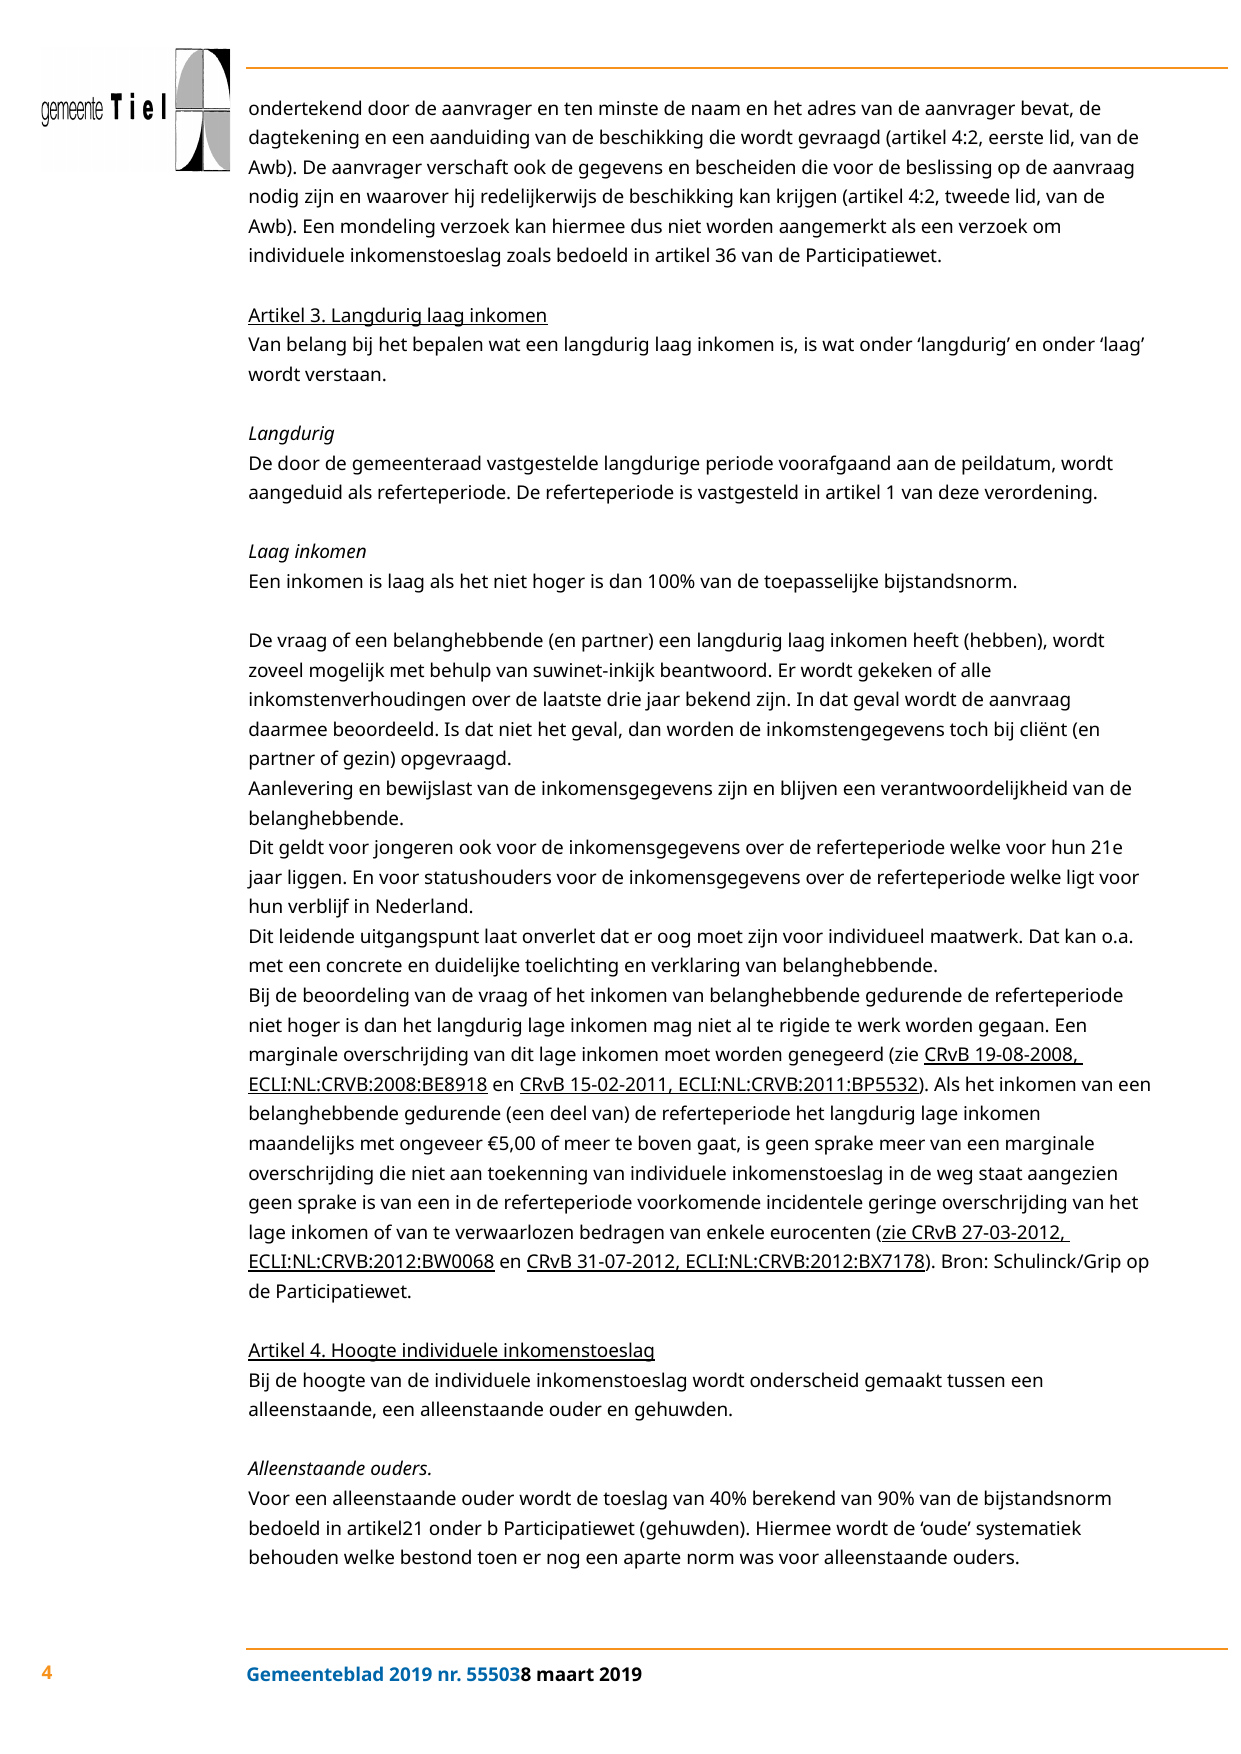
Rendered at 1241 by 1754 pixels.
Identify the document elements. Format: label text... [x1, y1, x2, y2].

text Artikel 4. Hoogte individuele inkomenstoeslag [248, 1337, 1152, 1363]
text Dit geldt voor jongeren ook voor de inkomensgegevens over de referteperiode welke voor hun 21e jaar liggen. En voor statushouders voor de inkomensgegevens over de referteperiode welke ligt voor hun verblijf in Nederland. [248, 834, 1152, 919]
text Dit leidende uitgangspunt laat onverlet dat er oog moet zijn voor individueel maatwerk. Dat kan o.a. met een concrete en duidelijke toelichting en verklaring van belanghebbende. [248, 923, 1152, 978]
text Laag inkomen [248, 538, 1152, 564]
text De vraag of een belanghebbende (en partner) een langdurig laag inkomen heeft (hebben), wordt zoveel mogelijk met behulp van suwinet-inkijk beantwoord. Er wordt gekeken of alle inkomstenverhoudingen over de laatste drie jaar bekend zijn. In dat geval wordt de aanvraag daarmee beoordeeld. Is dat niet het geval, dan worden de inkomstengegevens toch bij cliënt (en partner of gezin) opgevraagd. [248, 627, 1152, 771]
text Artikel 3. Langdurig laag inkomen [248, 302, 1152, 328]
text Voor een alleenstaande ouder wordt de toeslag van 40% berekend van 90% van de bijstandsnorm bedoeld in artikel21 onder b Participatiewet (gehuwden). Hiermee wordt de ‘oude’ systematiek behouden welke bestond toen er nog een aparte norm was voor alleenstaande ouders. [248, 1485, 1152, 1570]
text Een inkomen is laag als het niet hoger is dan 100% van de toepasselijke bijstandsnorm. [248, 568, 1152, 594]
text Bij de hoogte van de individuele inkomenstoeslag wordt onderscheid gemaakt tussen een alleenstaande, een alleenstaande ouder en gehuwden. [248, 1367, 1152, 1422]
text Alleenstaande ouders. [248, 1456, 1152, 1481]
picture [41, 47, 231, 172]
text De door de gemeenteraad vastgestelde langdurige periode voorafgaand aan de peildatum, wordt aangeduid als referteperiode. De referteperiode is vastgesteld in artikel 1 van deze verordening. [248, 450, 1152, 505]
text Aanlevering en bewijslast van de inkomensgegevens zijn en blijven een verantwoordelijkheid van de belanghebbende. [248, 775, 1152, 831]
text ondertekend door de aanvrager en ten minste de naam en het adres van de aanvrager bevat, de dagtekening en een aanduiding van de beschikking die wordt gevraagd (artikel 4:2, eerste lid, van de Awb). De aanvrager verschaft ook de gegevens en bescheiden die voor de beslissing op de aanvraag nodig zijn en waarover hij redelijkerwijs de beschikking kan krijgen (artikel 4:2, tweede lid, van de Awb). Een mondeling verzoek kan hiermee dus niet worden aangemerkt als een verzoek om individuele inkomenstoeslag zoals bedoeld in artikel 36 van de Participatiewet. [248, 95, 1152, 268]
text Bij de beoordeling van de vraag of het inkomen van belanghebbende gedurende de referteperiode niet hoger is dan het langdurig lage inkomen mag niet al te rigide te werk worden gegaan. Een marginale overschrijding van dit lage inkomen moet worden genegeerd (zie CRvB 19-08-2008, ECLI:NL:CRVB:2008:BE8918 en CRvB 15-02-2011, ECLI:NL:CRVB:2011:BP5532). Als het inkomen van een belanghebbende gedurende (een deel van) de referteperiode het langdurig lage inkomen maandelijks met ongeveer €5,00 of meer te boven gaat, is geen sprake meer van een marginale overschrijding die niet aan toekenning van individuele inkomenstoeslag in de weg staat aangezien geen sprake is van een in de referteperiode voorkomende incidentele geringe overschrijding van het lage inkomen of van te verwaarlozen bedragen van enkele eurocenten (zie CRvB 27-03-2012, ECLI:NL:CRVB:2012:BW0068 en CRvB 31-07-2012, ECLI:NL:CRVB:2012:BX7178). Bron: Schulinck/Grip op de Participatiewet. [248, 982, 1152, 1304]
text Langdurig [248, 420, 1152, 446]
text Van belang bij het bepalen wat een langdurig laag inkomen is, is wat onder ‘langdurig’ en onder ‘laag’ wordt verstaan. [248, 331, 1152, 387]
